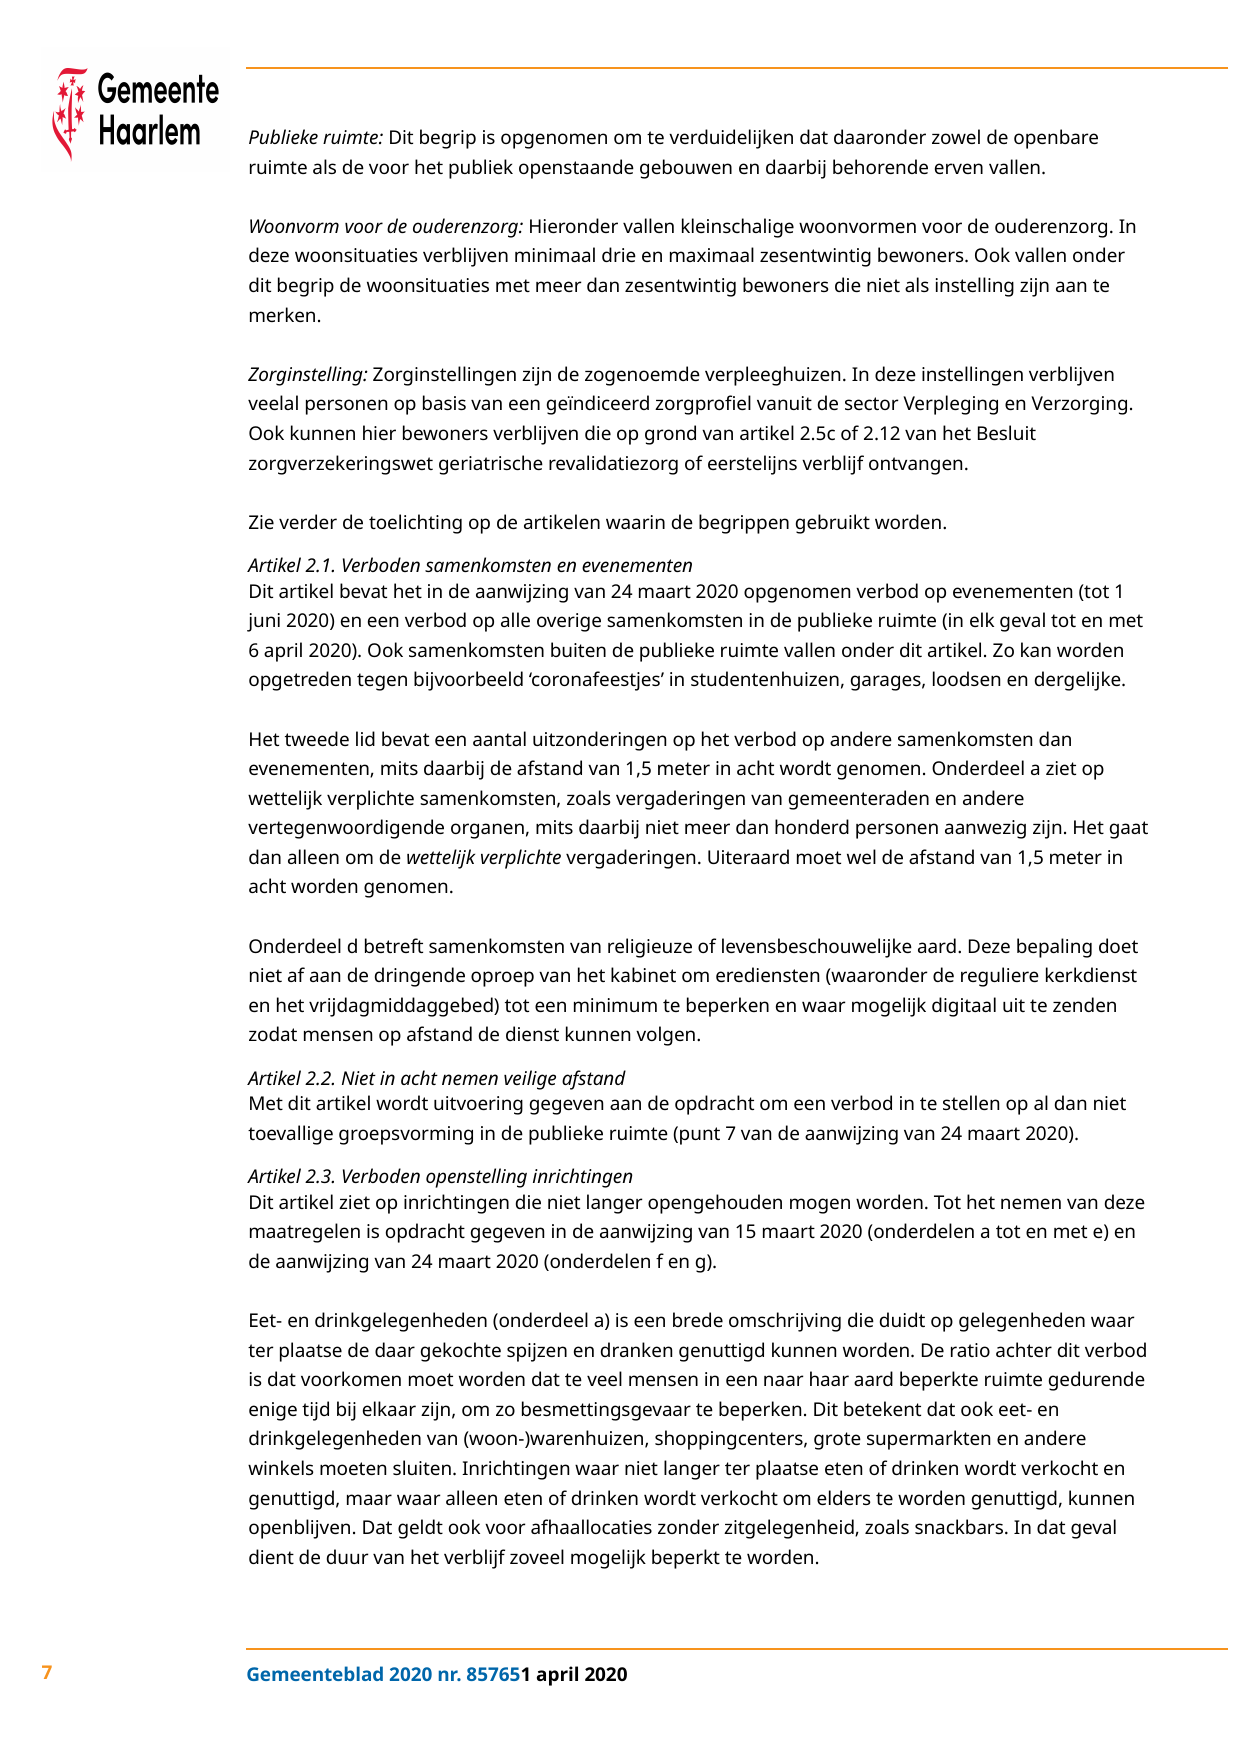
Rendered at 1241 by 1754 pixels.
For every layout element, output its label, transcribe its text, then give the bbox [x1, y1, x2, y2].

text Artikel 2.2. Niet in acht nemen veilige afstand [248, 1065, 1152, 1090]
text Artikel 2.3. Verboden openstelling inrichtingen [248, 1163, 1152, 1189]
text Zorginstelling: Zorginstellingen zijn de zogenoemde verpleeghuizen. In deze instellingen verblijven veelal personen op basis van een geïndiceerd zorgprofiel vanuit de sector Verpleging en Verzorging. Ook kunnen hier bewoners verblijven die op grond van artikel 2.5c of 2.12 van het Besluit zorgverzekeringswet geriatrische revalidatiezorg of eerstelijns verblijf ontvangen. [248, 361, 1152, 476]
text Dit artikel bevat het in de aanwijzing van 24 maart 2020 opgenomen verbod op evenementen (tot 1 juni 2020) en een verbod op alle overige samenkomsten in de publieke ruimte (in elk geval tot en met 6 april 2020). Ook samenkomsten buiten de publieke ruimte vallen onder dit artikel. Zo kan worden opgetreden tegen bijvoorbeeld ‘coronafeestjes’ in studentenhuizen, garages, loodsen en dergelijke. [248, 578, 1152, 692]
picture [41, 47, 231, 172]
text Artikel 2.1. Verboden samenkomsten en evenementen [248, 552, 1152, 578]
text Met dit artikel wordt uitvoering gegeven aan de opdracht om een verbod in te stellen op al dan niet toevallige groepsvorming in de publieke ruimte (punt 7 van de aanwijzing van 24 maart 2020). [248, 1090, 1152, 1146]
text Onderdeel d betreft samenkomsten van religieuze of levensbeschouwelijke aard. Deze bepaling doet niet af aan de dringende oproep van het kabinet om erediensten (waaronder de reguliere kerkdienst en het vrijdagmiddaggebed) tot een minimum te beperken en waar mogelijk digitaal uit te zenden zodat mensen op afstand de dienst kunnen volgen. [248, 933, 1152, 1047]
text Zie verder de toelichting op de artikelen waarin de begrippen gebruikt worden. [248, 509, 1152, 535]
text Het tweede lid bevat een aantal uitzonderingen op het verbod op andere samenkomsten dan evenementen, mits daarbij de afstand van 1,5 meter in acht wordt genomen. Onderdeel a ziet op wettelijk verplichte samenkomsten, zoals vergaderingen van gemeenteraden en andere vertegenwoordigende organen, mits daarbij niet meer dan honderd personen aanwezig zijn. Het gaat dan alleen om de wettelijk verplichte vergaderingen. Uiteraard moet wel de afstand van 1,5 meter in acht worden genomen. [248, 726, 1152, 899]
text Dit artikel ziet op inrichtingen die niet langer opengehouden mogen worden. Tot het nemen van deze maatregelen is opdracht gegeven in de aanwijzing van 15 maart 2020 (onderdelen a tot en met e) en de aanwijzing van 24 maart 2020 (onderdelen f en g). [248, 1189, 1152, 1274]
text Woonvorm voor de ouderenzorg: Hieronder vallen kleinschalige woonvormen voor de ouderenzorg. In deze woonsituaties verblijven minimaal drie en maximaal zesentwintig bewoners. Ook vallen onder dit begrip de woonsituaties met meer dan zesentwintig bewoners die niet als instelling zijn aan te merken. [248, 213, 1152, 328]
text Eet- en drinkgelegenheden (onderdeel a) is een brede omschrijving die duidt op gelegenheden waar ter plaatse de daar gekochte spijzen en dranken genuttigd kunnen worden. De ratio achter dit verbod is dat voorkomen moet worden dat te veel mensen in een naar haar aard beperkte ruimte gedurende enige tijd bij elkaar zijn, om zo besmettingsgevaar te beperken. Dit betekent dat ook eet- en drinkgelegenheden van (woon-)warenhuizen, shoppingcenters, grote supermarkten en andere winkels moeten sluiten. Inrichtingen waar niet langer ter plaatse eten of drinken wordt verkocht en genuttigd, maar waar alleen eten of drinken wordt verkocht om elders te worden genuttigd, kunnen openblijven. Dat geldt ook voor afhaallocaties zonder zitgelegenheid, zoals snackbars. In dat geval dient de duur van het verblijf zoveel mogelijk beperkt te worden. [248, 1307, 1152, 1569]
text Publieke ruimte: Dit begrip is opgenomen om te verduidelijken dat daaronder zowel de openbare ruimte als de voor het publiek openstaande gebouwen en daarbij behorende erven vallen. [248, 124, 1152, 180]
